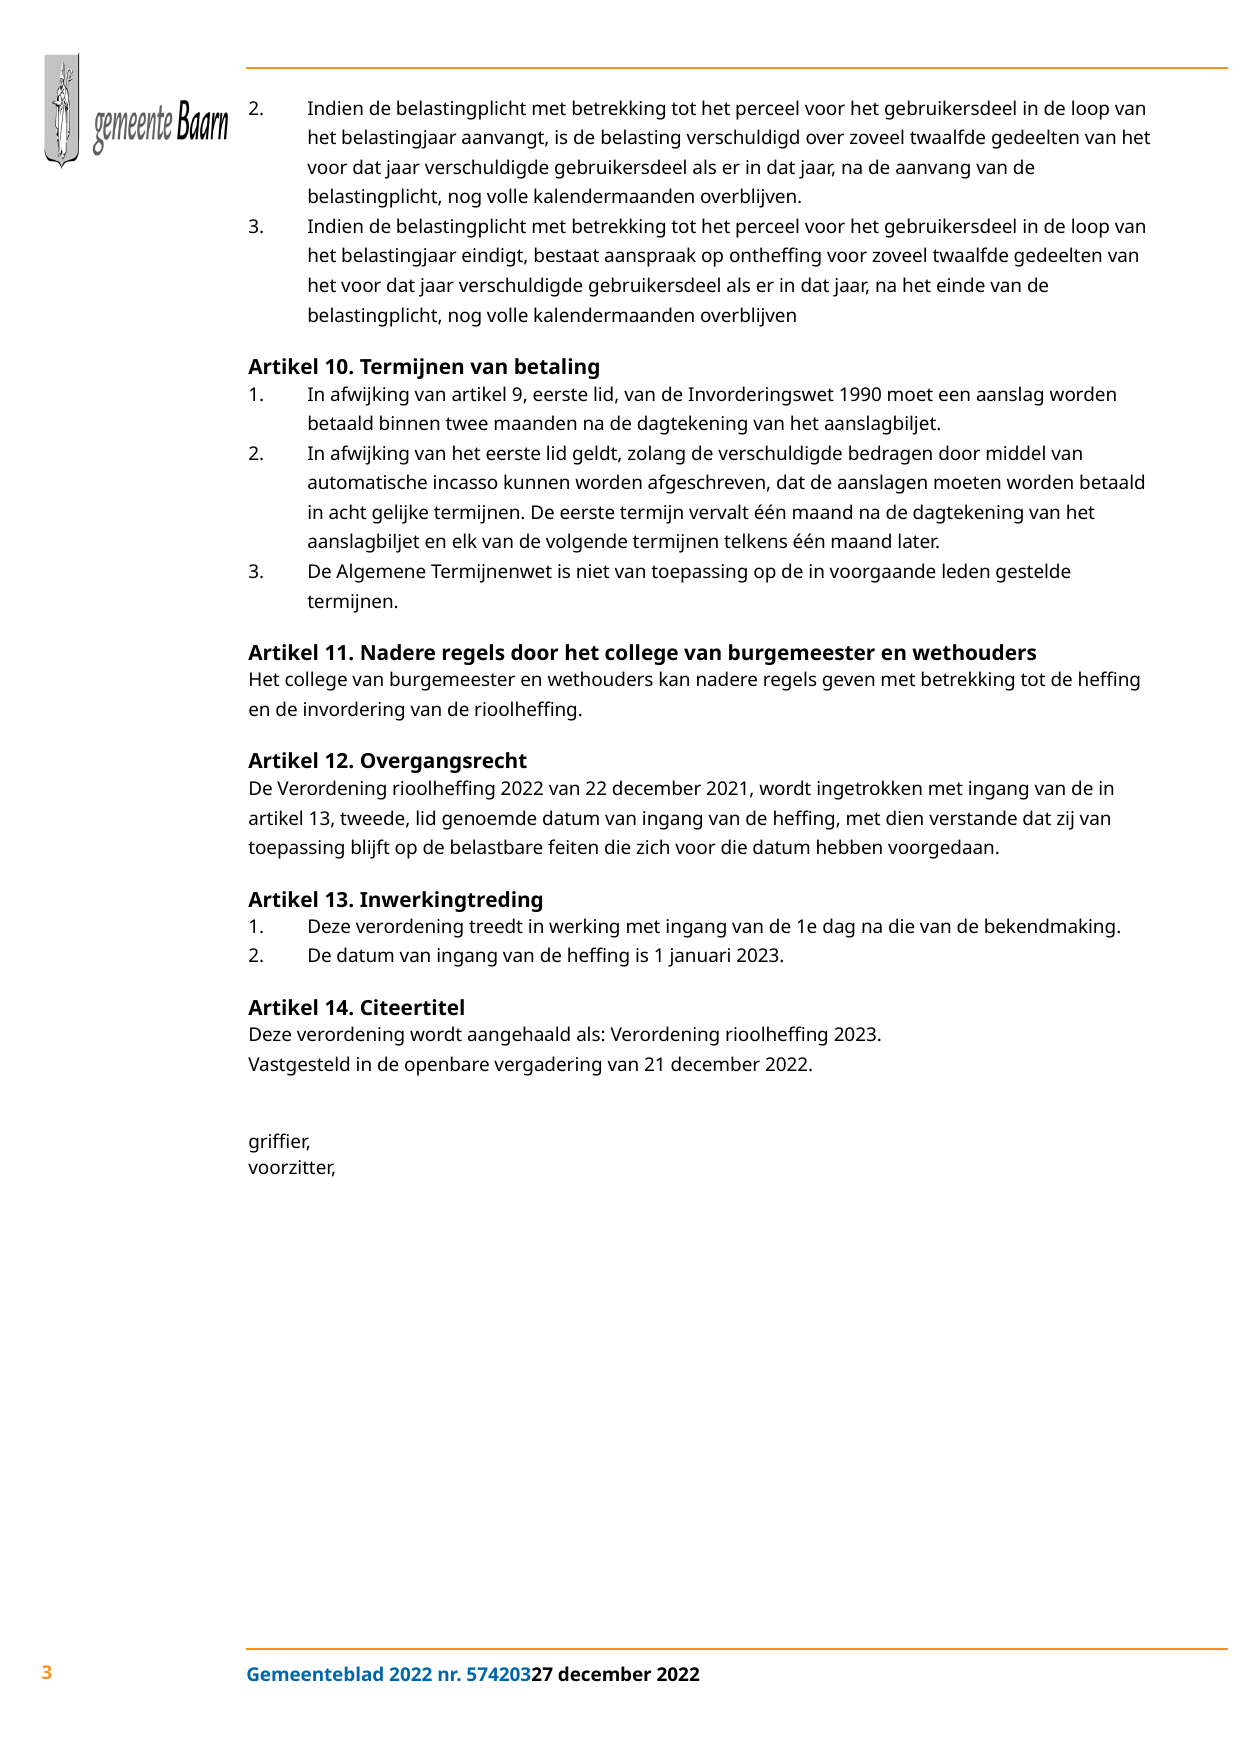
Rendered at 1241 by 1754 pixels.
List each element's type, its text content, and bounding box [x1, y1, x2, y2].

list De datum van ingang van de heffing is 1 januari 2023. [248, 943, 1152, 968]
text De Verordening rioolheffing 2022 van 22 december 2021, wordt ingetrokken met ingang van de in artikel 13, tweede, lid genoemde datum van ingang van de heffing, met dien verstande dat zij van toepassing blijft op de belastbare feiten die zich voor die datum hebben voorgedaan. [248, 775, 1152, 860]
list In afwijking van het eerste lid geldt, zolang de verschuldigde bedragen door middel van automatische incasso kunnen worden afgeschreven, dat de aanslagen moeten worden betaald in acht gelijke termijnen. De eerste termijn vervalt één maand na de dagtekening van het aanslagbiljet en elk van de volgende termijnen telkens één maand later. [248, 440, 1152, 554]
text Deze verordening wordt aangehaald als: Verordening rioolheffing 2023. [248, 1022, 1152, 1047]
text Artikel 12. Overgangsrecht [248, 747, 1152, 775]
list Indien de belastingplicht met betrekking tot het perceel voor het gebruikersdeel in de loop van het belastingjaar eindigt, bestaat aanspraak op ontheffing voor zoveel twaalfde gedeelten van het voor dat jaar verschuldigde gebruikersdeel als er in dat jaar, na het einde van de belastingplicht, nog volle kalendermaanden overblijven [248, 213, 1152, 328]
list Deze verordening treedt in werking met ingang van de 1e dag na die van de bekendmaking. [248, 913, 1152, 939]
list De Algemene Termijnenwet is niet van toepassing op de in voorgaande leden gestelde termijnen. [248, 558, 1152, 613]
list Indien de belastingplicht met betrekking tot het perceel voor het gebruikersdeel in de loop van het belastingjaar aanvangt, is de belasting verschuldigd over zoveel twaalfde gedeelten van het voor dat jaar verschuldigde gebruikersdeel als er in dat jaar, na de aanvang van de belastingplicht, nog volle kalendermaanden overblijven. [248, 95, 1152, 209]
text Het college van burgemeester en wethouders kan nadere regels geven met betrekking tot de heffing en de invordering van de rioolheffing. [248, 667, 1152, 722]
text Artikel 11. Nadere regels door het college van burgemeester en wethouders [248, 638, 1152, 667]
picture [41, 47, 231, 172]
text Artikel 14. Citeertitel [248, 993, 1152, 1022]
text Artikel 13. Inwerkingtreding [248, 885, 1152, 913]
list In afwijking van artikel 9, eerste lid, van de Invorderingswet 1990 moet een aanslag worden betaald binnen twee maanden na de dagtekening van het aanslagbiljet. [248, 381, 1152, 436]
text griffier, [248, 1128, 1152, 1154]
text voorzitter, [248, 1154, 1152, 1180]
text Vastgesteld in de openbare vergadering van 21 december 2022. [248, 1051, 1152, 1077]
text Artikel 10. Termijnen van betaling [248, 352, 1152, 381]
